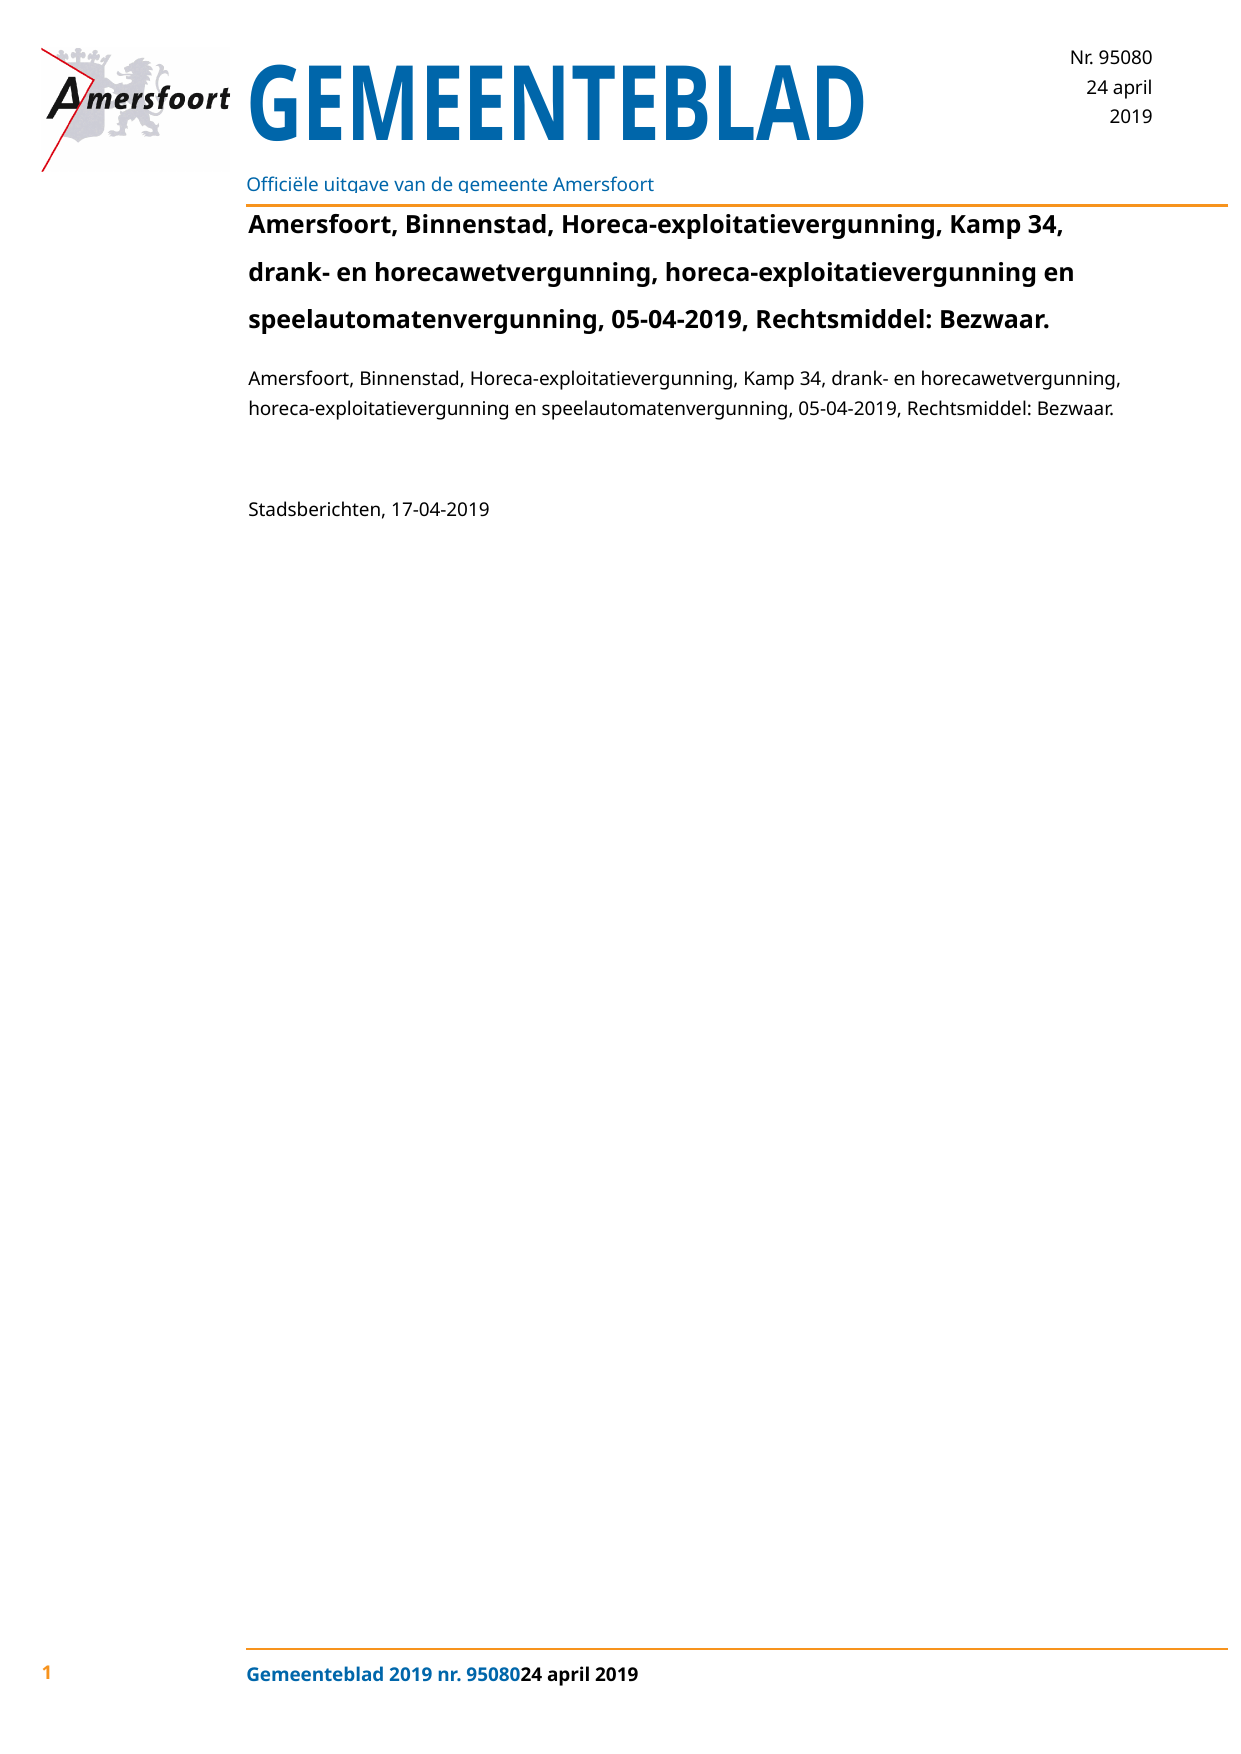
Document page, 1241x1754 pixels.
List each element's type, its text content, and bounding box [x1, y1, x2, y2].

text Amersfoort, Binnenstad, Horeca-exploitatievergunning, Kamp 34, drank- en horecawetvergunning, horeca-exploitatievergunning en speelautomatenvergunning, 05-04-2019, Rechtsmiddel: Bezwaar. [248, 207, 1152, 336]
picture [41, 47, 231, 172]
text Amersfoort, Binnenstad, Horeca-exploitatievergunning, Kamp 34, drank- en horecawetvergunning, horeca-exploitatievergunning en speelautomatenvergunning, 05-04-2019, Rechtsmiddel: Bezwaar. [248, 366, 1152, 421]
text Stadsberichten, 17-04-2019 [248, 496, 1152, 522]
